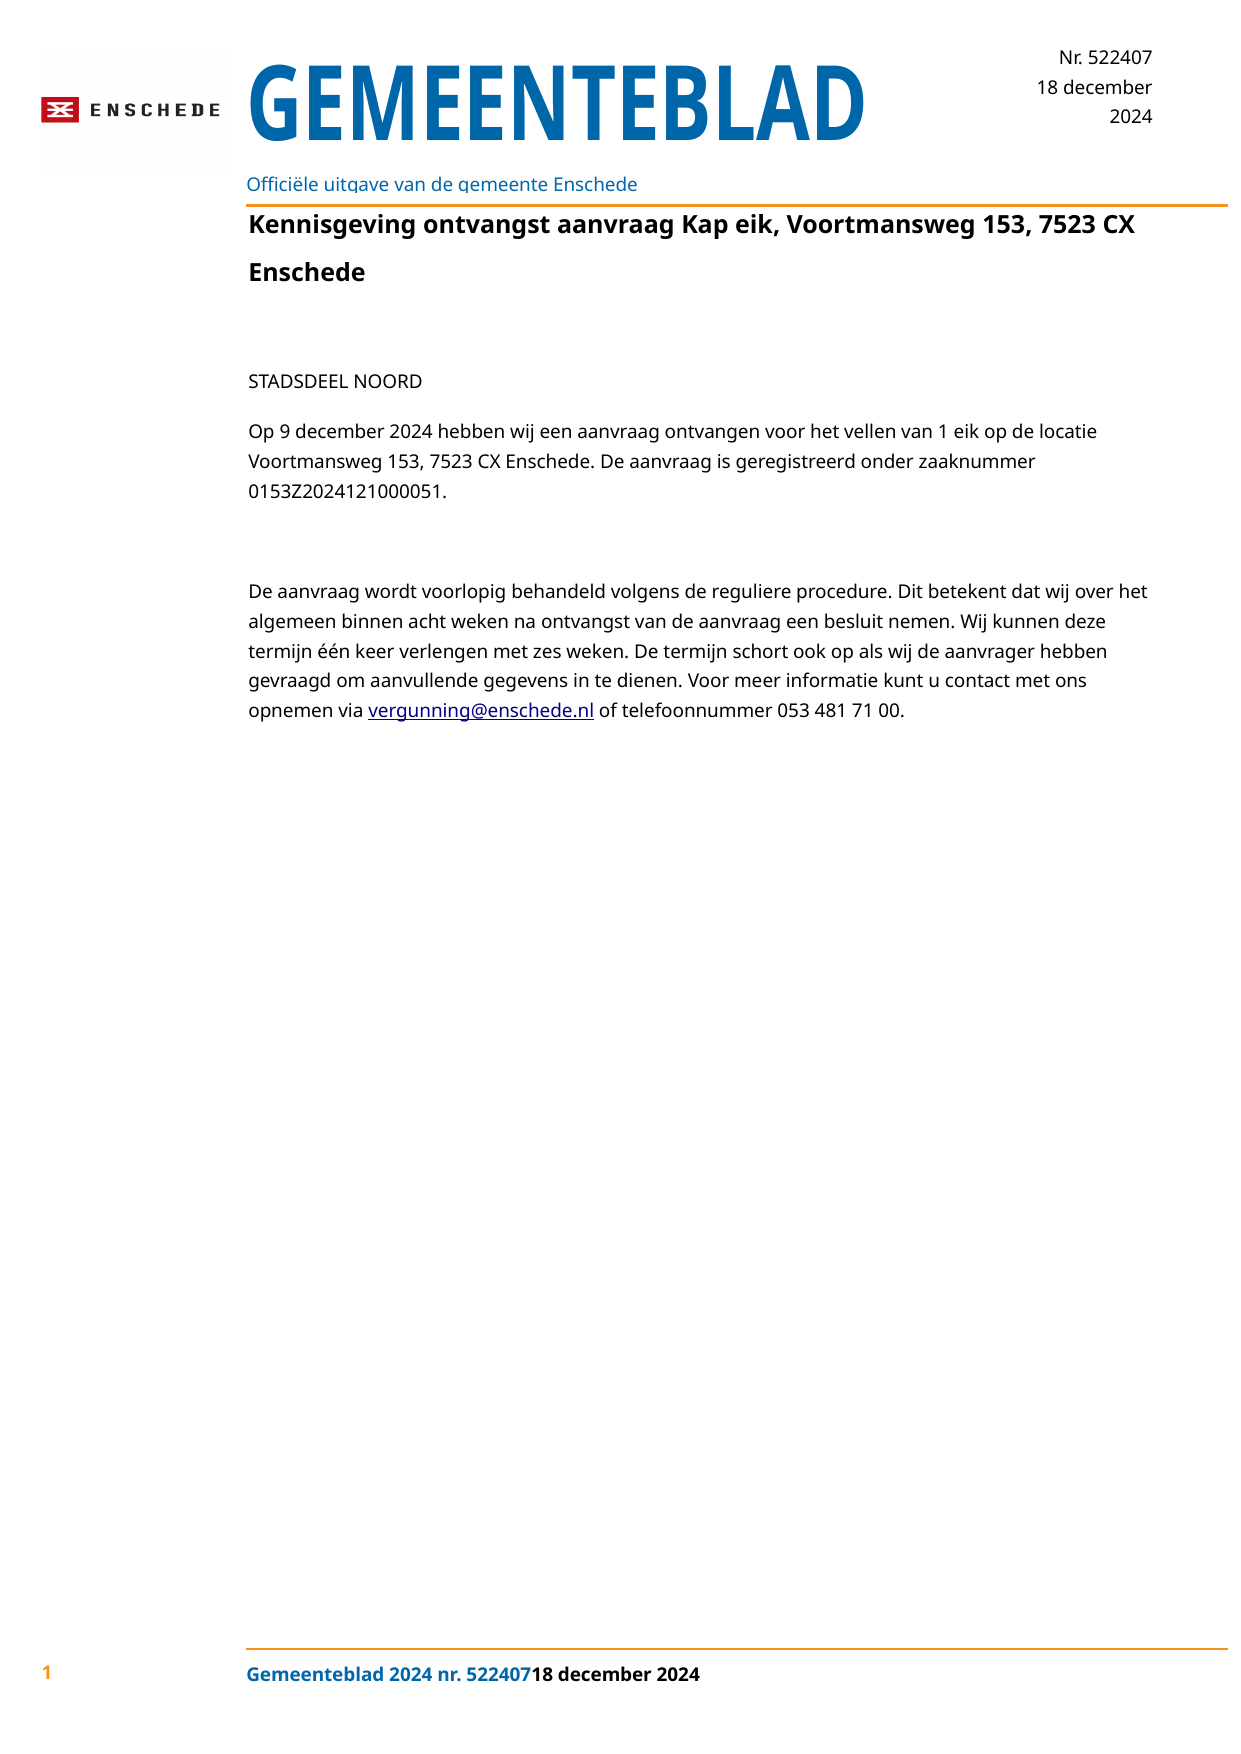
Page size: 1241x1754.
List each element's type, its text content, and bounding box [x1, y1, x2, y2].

text Kennisgeving ontvangst aanvraag Kap eik, Voortmansweg 153, 7523 CX Enschede [248, 207, 1152, 288]
picture [41, 47, 231, 172]
text Op 9 december 2024 hebben wij een aanvraag ontvangen voor het vellen van 1 eik op de locatie Voortmansweg 153, 7523 CX Enschede. De aanvraag is geregistreerd onder zaaknummer 0153Z2024121000051. [248, 419, 1152, 504]
text STADSDEEL NOORD [248, 368, 1152, 394]
text De aanvraag wordt voorlopig behandeld volgens de reguliere procedure. Dit betekent dat wij over het algemeen binnen acht weken na ontvangst van de aanvraag een besluit nemen. Wij kunnen deze termijn één keer verlengen met zes weken. De termijn schort ook op als wij de aanvrager hebben gevraagd om aanvullende gegevens in te dienen. Voor meer informatie kunt u contact met ons opnemen via vergunning@enschede.nl of telefoonnummer 053 481 71 00. [248, 579, 1152, 723]
